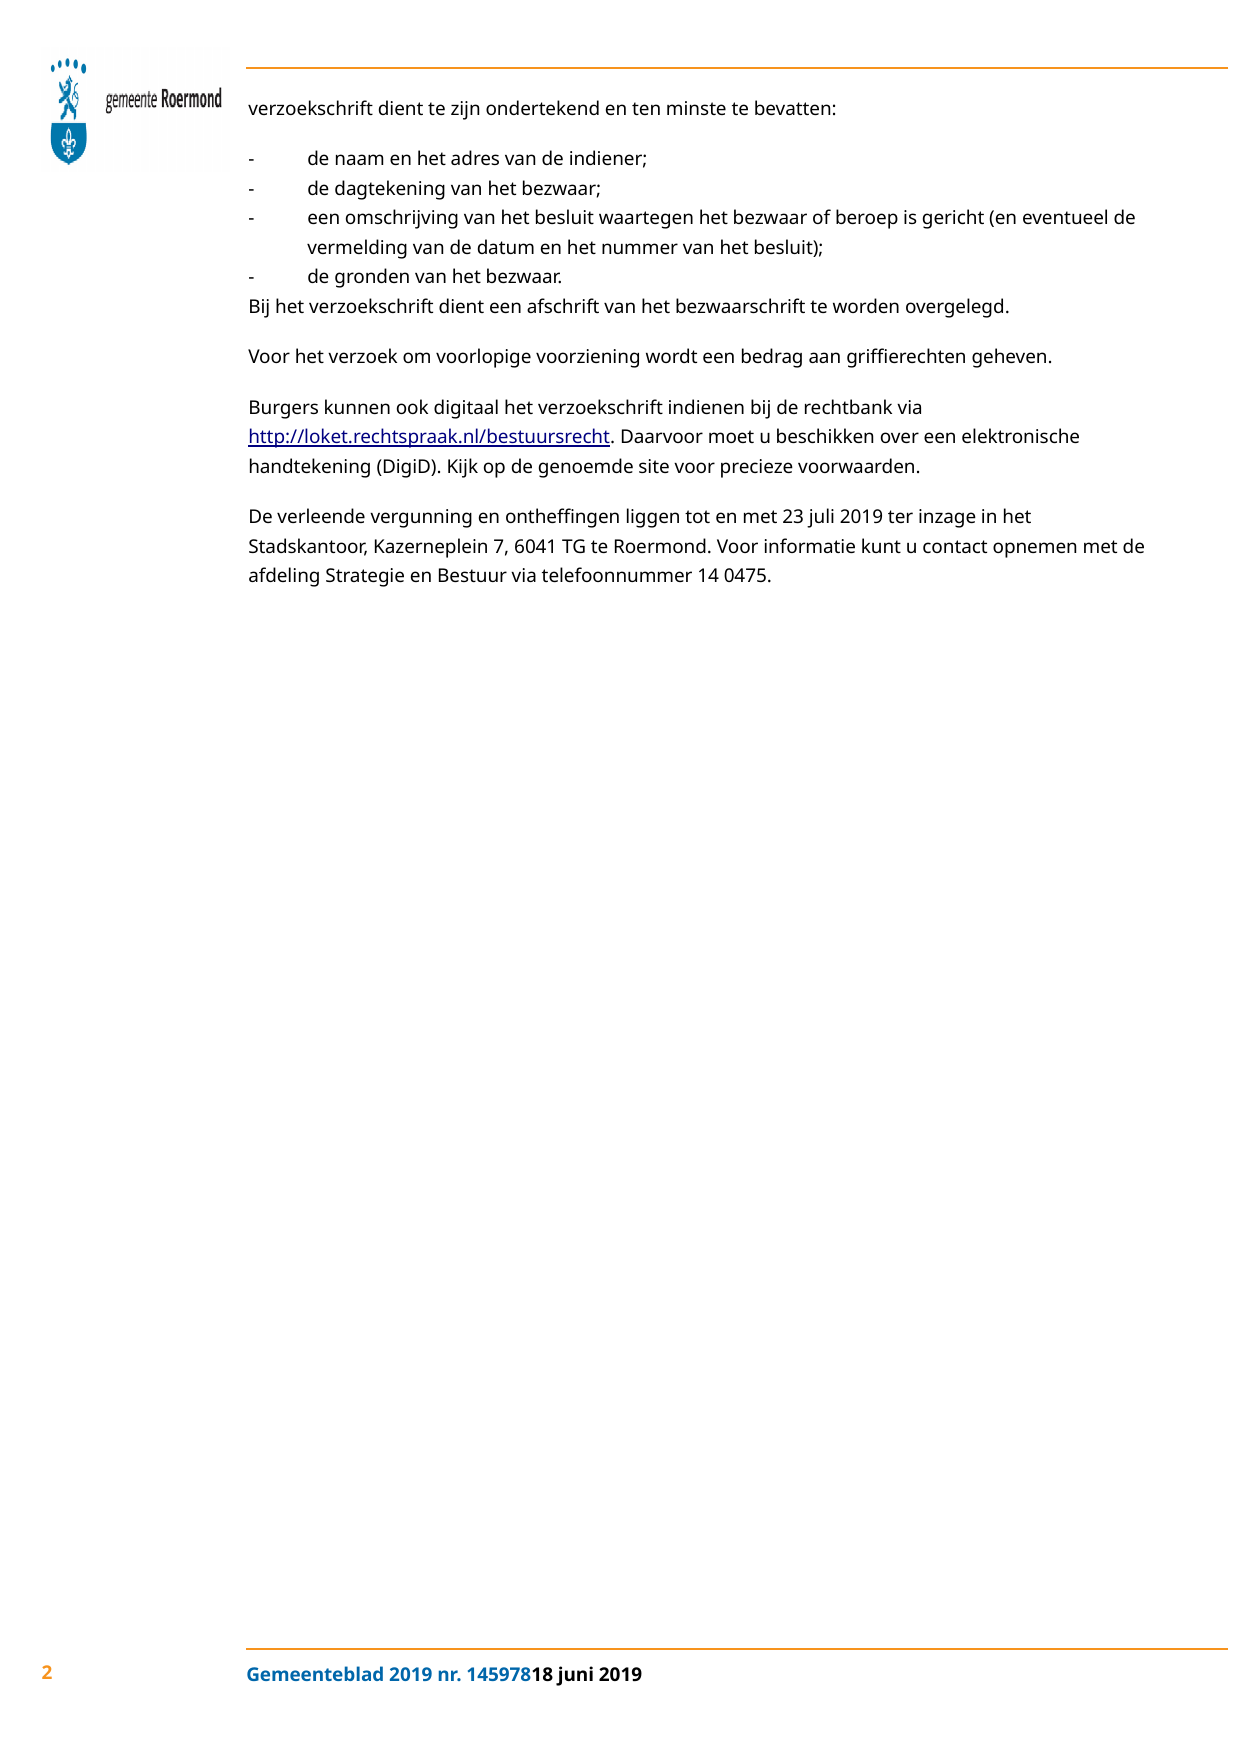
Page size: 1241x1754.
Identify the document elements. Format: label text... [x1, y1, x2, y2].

text De verleende vergunning en ontheffingen liggen tot en met 23 juli 2019 ter inzage in het Stadskantoor, Kazerneplein 7, 6041 TG te Roermond. Voor informatie kunt u contact opnemen met de afdeling Strategie en Bestuur via telefoonnummer 14 0475. [248, 503, 1152, 588]
picture [41, 47, 231, 172]
list de dagtekening van het bezwaar; [248, 175, 1152, 201]
text verzoekschrift dient te zijn ondertekend en ten minste te bevatten: [248, 95, 1152, 121]
list de gronden van het bezwaar. [248, 263, 1152, 289]
text Bij het verzoekschrift dient een afschrift van het bezwaarschrift te worden overgelegd. [248, 293, 1152, 319]
text Voor het verzoek om voorlopige voorziening wordt een bedrag aan griffierechten geheven. [248, 343, 1152, 369]
list de naam en het adres van de indiener; [248, 145, 1152, 171]
list een omschrijving van het besluit waartegen het bezwaar of beroep is gericht (en eventueel de vermelding van de datum en het nummer van het besluit); [248, 204, 1152, 260]
text Burgers kunnen ook digitaal het verzoekschrift indienen bij de rechtbank via http://loket.rechtspraak.nl/bestuursrecht. Daarvoor moet u beschikken over een elektronische handtekening (DigiD). Kijk op de genoemde site voor precieze voorwaarden. [248, 394, 1152, 479]
